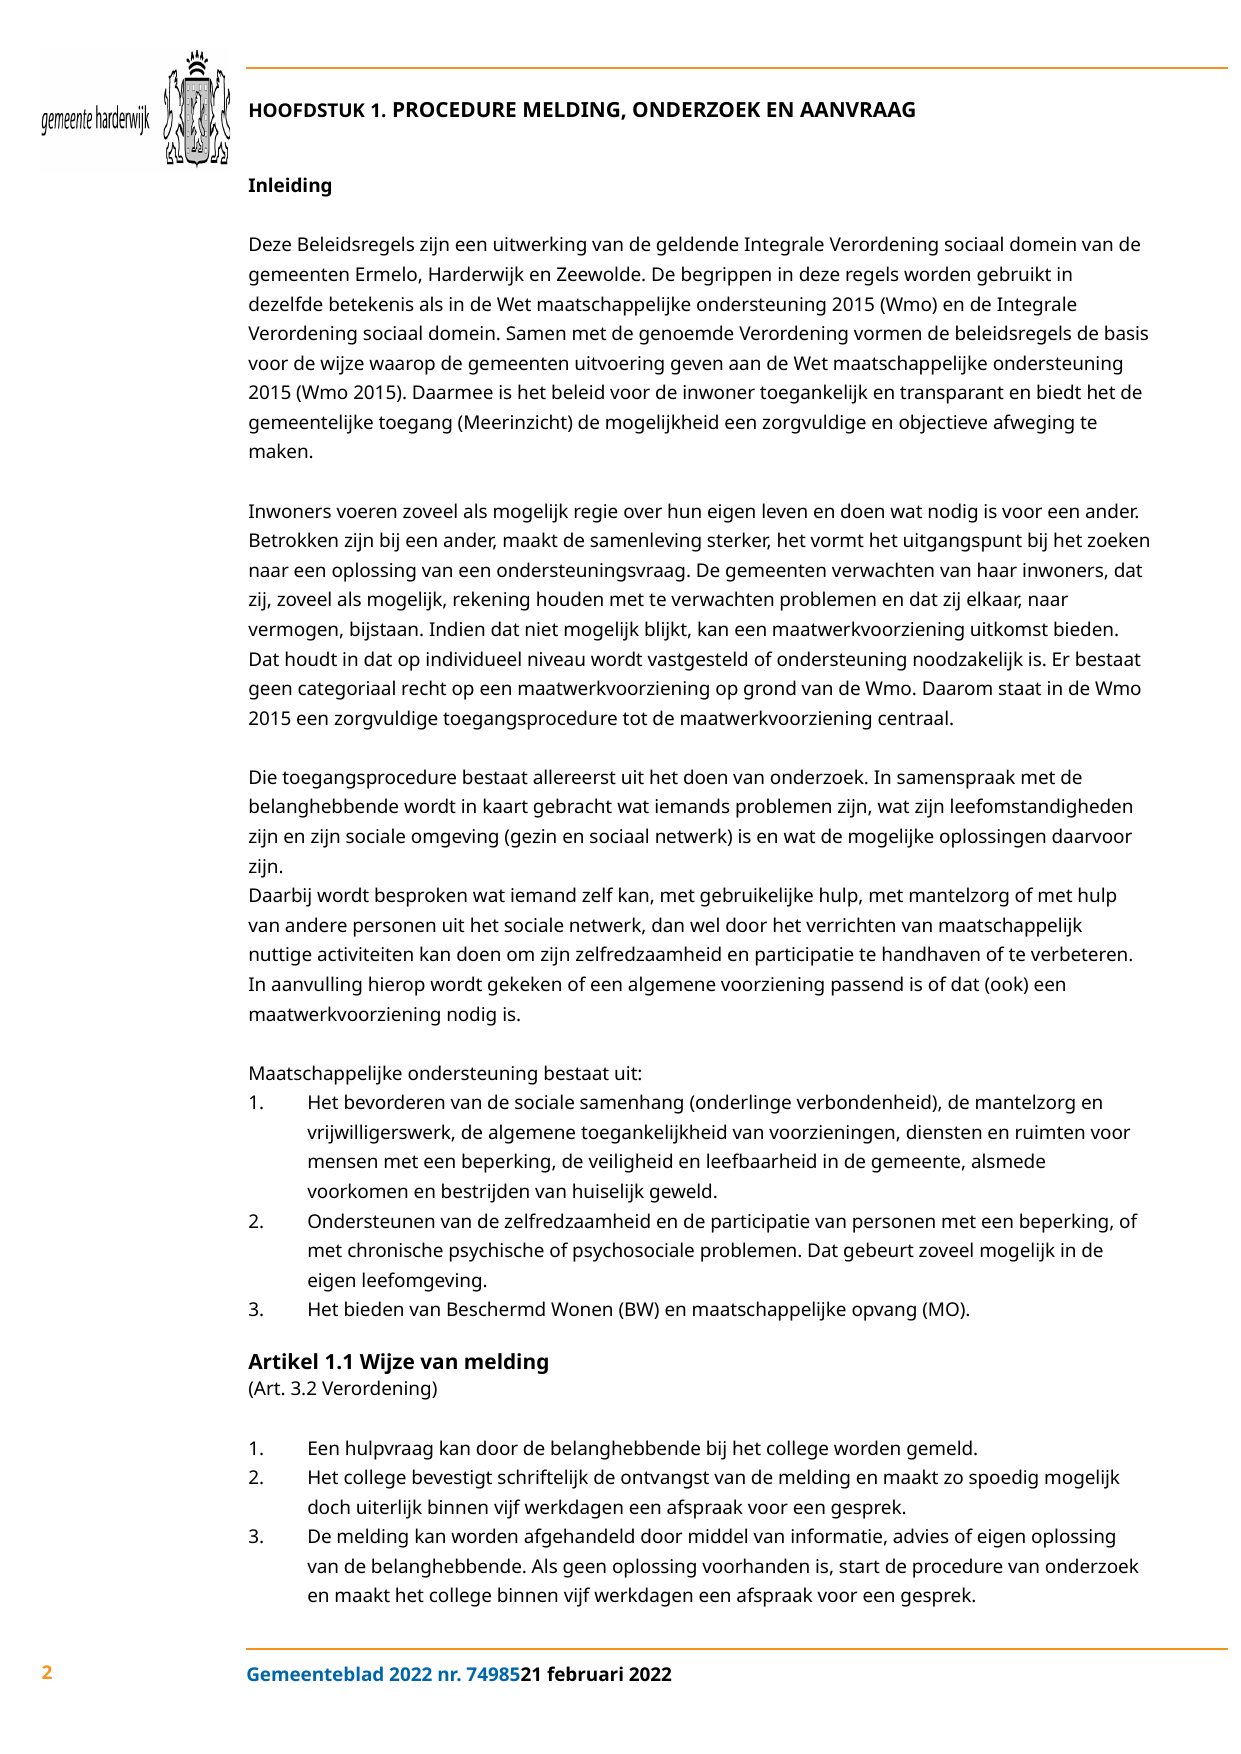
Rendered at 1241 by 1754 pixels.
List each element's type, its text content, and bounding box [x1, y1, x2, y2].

text (Art. 3.2 Verordening) [248, 1376, 1152, 1401]
text Artikel 1.1 Wijze van melding [248, 1347, 1152, 1376]
list Het bieden van Beschermd Wonen (BW) en maatschappelijke opvang (MO). [248, 1297, 1152, 1322]
text Maatschappelijke ondersteuning bestaat uit: [248, 1060, 1152, 1086]
text HOOFDSTUK 1. PROCEDURE MELDING, ONDERZOEK EN AANVRAAG [248, 95, 1152, 123]
picture [41, 47, 231, 172]
list Het college bevestigt schriftelijk de ontvangst van de melding en maakt zo spoedig mogelijk doch uiterlijk binnen vijf werkdagen een afspraak voor een gesprek. [248, 1464, 1152, 1519]
text Deze Beleidsregels zijn een uitwerking van de geldende Integrale Verordening sociaal domein van de gemeenten Ermelo, Harderwijk en Zeewolde. De begrippen in deze regels worden gebruikt in dezelfde betekenis als in de Wet maatschappelijke ondersteuning 2015 (Wmo) en de Integrale Verordening sociaal domein. Samen met de genoemde Verordening vormen de beleidsregels de basis voor de wijze waarop de gemeenten uitvoering geven aan de Wet maatschappelijke ondersteuning 2015 (Wmo 2015). Daarmee is het beleid voor de inwoner toegankelijk en transparant en biedt het de gemeentelijke toegang (Meerinzicht) de mogelijkheid een zorgvuldige en objectieve afweging te maken. [248, 232, 1152, 464]
text Die toegangsprocedure bestaat allereerst uit het doen van onderzoek. In samenspraak met de belanghebbende wordt in kaart gebracht wat iemands problemen zijn, wat zijn leefomstandigheden zijn en zijn sociale omgeving (gezin en sociaal netwerk) is en wat de mogelijke oplossingen daarvoor zijn. [248, 764, 1152, 879]
list De melding kan worden afgehandeld door middel van informatie, advies of eigen oplossing van de belanghebbende. Als geen oplossing voorhanden is, start de procedure van onderzoek en maakt het college binnen vijf werkdagen een afspraak voor een gesprek. [248, 1523, 1152, 1608]
list Het bevorderen van de sociale samenhang (onderlinge verbondenheid), de mantelzorg en vrijwilligerswerk, de algemene toegankelijkheid van voorzieningen, diensten en ruimten voor mensen met een beperking, de veiligheid en leefbaarheid in de gemeente, alsmede voorkomen en bestrijden van huiselijk geweld. [248, 1089, 1152, 1204]
text Inwoners voeren zoveel als mogelijk regie over hun eigen leven en doen wat nodig is voor een ander. Betrokken zijn bij een ander, maakt de samenleving sterker, het vormt het uitgangspunt bij het zoeken naar een oplossing van een ondersteuningsvraag. De gemeenten verwachten van haar inwoners, dat zij, zoveel als mogelijk, rekening houden met te verwachten problemen en dat zij elkaar, naar vermogen, bijstaan. Indien dat niet mogelijk blijkt, kan een maatwerkvoorziening uitkomst bieden. Dat houdt in dat op individueel niveau wordt vastgesteld of ondersteuning noodzakelijk is. Er bestaat geen categoriaal recht op een maatwerkvoorziening op grond van de Wmo. Daarom staat in de Wmo 2015 een zorgvuldige toegangsprocedure tot de maatwerkvoorziening centraal. [248, 498, 1152, 731]
list Ondersteunen van de zelfredzaamheid en de participatie van personen met een beperking, of met chronische psychische of psychosociale problemen. Dat gebeurt zoveel mogelijk in de eigen leefomgeving. [248, 1208, 1152, 1293]
text Inleiding [248, 172, 1152, 198]
text Daarbij wordt besproken wat iemand zelf kan, met gebruikelijke hulp, met mantelzorg of met hulp van andere personen uit het sociale netwerk, dan wel door het verrichten van maatschappelijk nuttige activiteiten kan doen om zijn zelfredzaamheid en participatie te handhaven of te verbeteren. In aanvulling hierop wordt gekeken of een algemene voorziening passend is of dat (ook) een maatwerkvoorziening nodig is. [248, 882, 1152, 1027]
list Een hulpvraag kan door de belanghebbende bij het college worden gemeld. [248, 1435, 1152, 1460]
